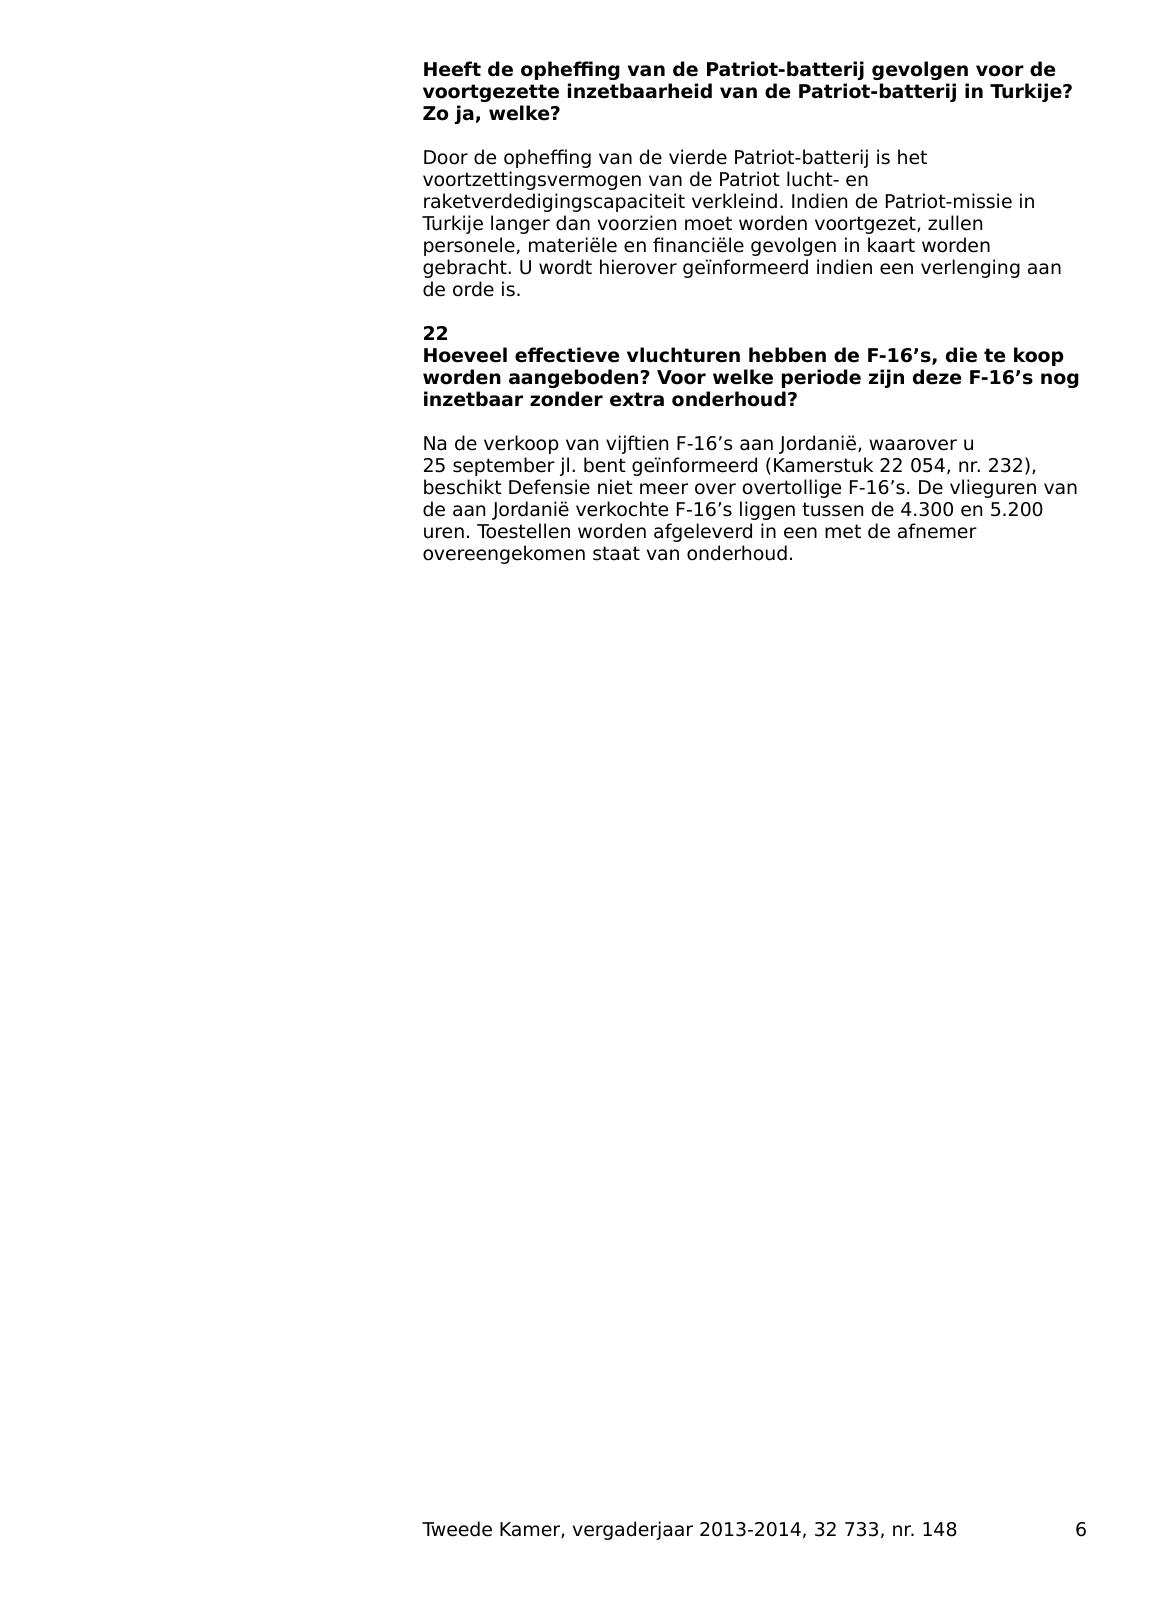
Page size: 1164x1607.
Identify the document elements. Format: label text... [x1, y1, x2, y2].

text Heeft de opheffing van de Patriot-batterij gevolgen voor de voortgezette inzetbaarheid van de Patriot-batterij in Turkije? Zo ja, welke? [422, 59, 1087, 125]
text Door de opheffing van de vierde Patriot-batterij is het voortzettingsvermogen van de Patriot lucht- en raketverdedigingscapaciteit verkleind. Indien de Patriot-missie in Turkije langer dan voorzien moet worden voortgezet, zullen personele, materiële en financiële gevolgen in kaart worden gebracht. U wordt hierover geïnformeerd indien een verlenging aan de orde is. [422, 147, 1087, 301]
text Na de verkoop van vijftien F-16’s aan Jordanië, waarover u 25 september jl. bent geïnformeerd (Kamerstuk 22 054, nr. 232), beschikt Defensie niet meer over overtollige F-16’s. De vlieguren van de aan Jordanië verkochte F-16’s liggen tussen de 4.300 en 5.200 uren. Toestellen worden afgeleverd in een met de afnemer overeengekomen staat van onderhoud. [422, 433, 1087, 565]
text Hoeveel effectieve vluchturen hebben de F-16’s, die te koop worden aangeboden? Voor welke periode zijn deze F-16’s nog inzetbaar zonder extra onderhoud? [422, 345, 1087, 411]
text 22 [422, 323, 1087, 345]
